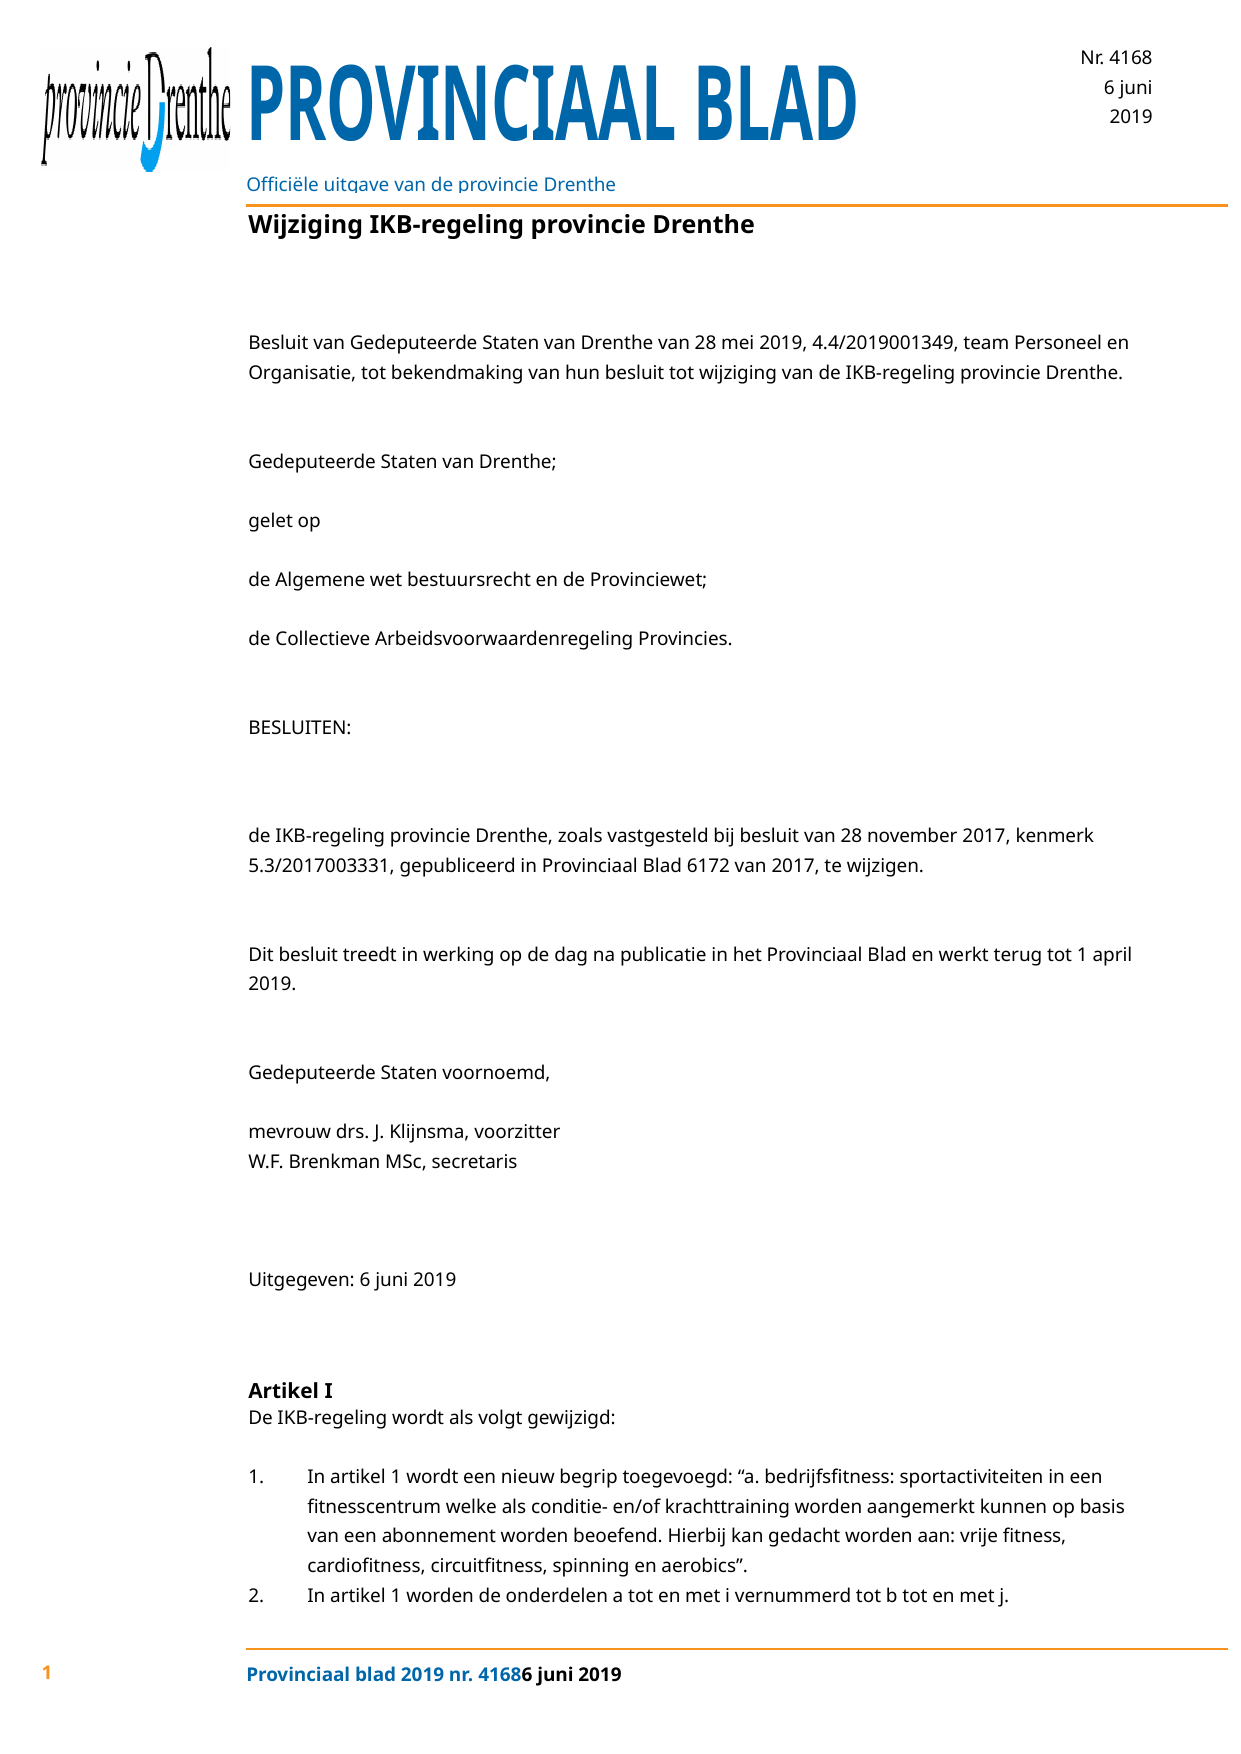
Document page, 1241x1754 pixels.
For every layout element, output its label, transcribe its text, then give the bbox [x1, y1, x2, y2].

text Dit besluit treedt in werking op de dag na publicatie in het Provinciaal Blad en werkt terug tot 1 april 2019. [248, 941, 1152, 996]
list In artikel 1 wordt een nieuw begrip toegevoegd: “a. bedrijfsfitness: sportactiviteiten in een fitnesscentrum welke als conditie- en/of krachttraining worden aangemerkt kunnen op basis van een abonnement worden beoefend. Hierbij kan gedacht worden aan: vrije fitness, cardiofitness, circuitfitness, spinning en aerobics”. [248, 1463, 1152, 1578]
text gelet op [248, 507, 1152, 533]
text W.F. Brenkman MSc, secretaris [248, 1148, 1152, 1174]
text Uitgegeven: 6 juni 2019 [248, 1266, 1152, 1292]
text BESLUITEN: [248, 714, 1152, 740]
text de Algemene wet bestuursrecht en de Provinciewet; [248, 566, 1152, 592]
text De IKB-regeling wordt als volgt gewijzigd: [248, 1404, 1152, 1430]
text mevrouw drs. J. Klijnsma, voorzitter [248, 1118, 1152, 1144]
text Besluit van Gedeputeerde Staten van Drenthe van 28 mei 2019, 4.4/2019001349, team Personeel en Organisatie, tot bekendmaking van hun besluit tot wijziging van de IKB-regeling provincie Drenthe. [248, 329, 1152, 385]
list In artikel 1 worden de onderdelen a tot en met i vernummerd tot b tot en met j. [248, 1582, 1152, 1607]
text Wijziging IKB-regeling provincie Drenthe [248, 207, 1152, 241]
text Artikel I [248, 1376, 1152, 1404]
text de Collectieve Arbeidsvoorwaardenregeling Provincies. [248, 625, 1152, 651]
picture [41, 47, 231, 172]
text Gedeputeerde Staten van Drenthe; [248, 448, 1152, 473]
text Gedeputeerde Staten voornoemd, [248, 1059, 1152, 1085]
text de IKB-regeling provincie Drenthe, zoals vastgesteld bij besluit van 28 november 2017, kenmerk 5.3/2017003331, gepubliceerd in Provinciaal Blad 6172 van 2017, te wijzigen. [248, 822, 1152, 878]
